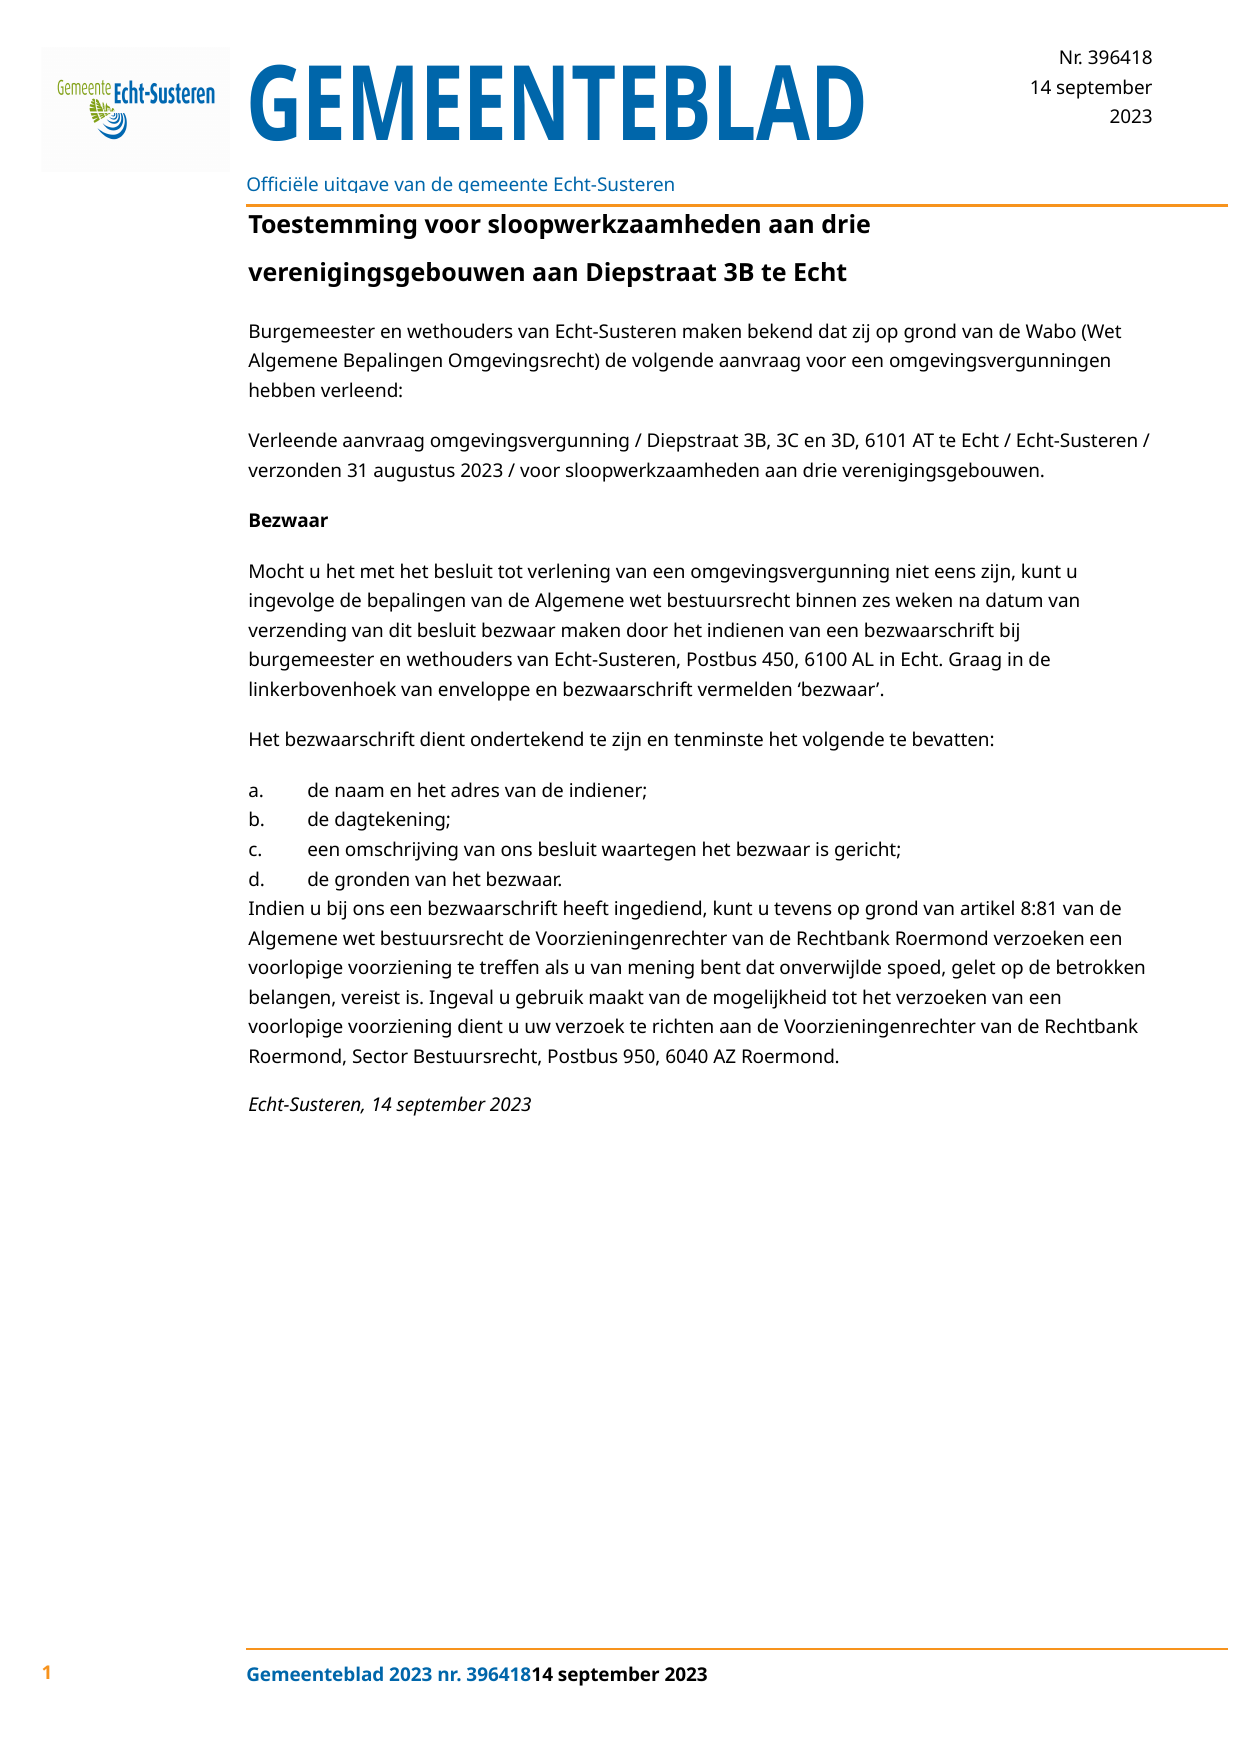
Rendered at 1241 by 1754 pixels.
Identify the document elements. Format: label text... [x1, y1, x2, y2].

list een omschrijving van ons besluit waartegen het bezwaar is gericht; [248, 836, 1152, 862]
text Mocht u het met het besluit tot verlening van een omgevingsvergunning niet eens zijn, kunt u ingevolge de bepalingen van de Algemene wet bestuursrecht binnen zes weken na datum van verzending van dit besluit bezwaar maken door het indienen van een bezwaarschrift bij burgemeester en wethouders van Echt-Susteren, Postbus 450, 6100 AL in Echt. Graag in de linkerbovenhoek van enveloppe en bezwaarschrift vermelden ‘bezwaar’. [248, 558, 1152, 702]
text Burgemeester en wethouders van Echt-Susteren maken bekend dat zij op grond van de Wabo (Wet Algemene Bepalingen Omgevingsrecht) de volgende aanvraag voor een omgevingsvergunningen hebben verleend: [248, 318, 1152, 403]
text Echt-Susteren, 14 september 2023 [248, 1091, 1152, 1117]
list de naam en het adres van de indiener; [248, 777, 1152, 803]
text Verleende aanvraag omgevingsvergunning / Diepstraat 3B, 3C en 3D, 6101 AT te Echt / Echt-Susteren / verzonden 31 augustus 2023 / voor sloopwerkzaamheden aan drie verenigingsgebouwen. [248, 427, 1152, 483]
picture [41, 47, 231, 172]
list de gronden van het bezwaar. [248, 866, 1152, 892]
text Bezwaar [248, 507, 1152, 533]
text Indien u bij ons een bezwaarschrift heeft ingediend, kunt u tevens op grond van artikel 8:81 van de Algemene wet bestuursrecht de Voorzieningenrechter van de Rechtbank Roermond verzoeken een voorlopige voorziening te treffen als u van mening bent dat onverwijlde spoed, gelet op de betrokken belangen, vereist is. Ingeval u gebruik maakt van de mogelijkheid tot het verzoeken van een voorlopige voorziening dient u uw verzoek te richten aan de Voorzieningenrechter van de Rechtbank Roermond, Sector Bestuursrecht, Postbus 950, 6040 AZ Roermond. [248, 895, 1152, 1069]
list de dagtekening; [248, 807, 1152, 832]
text Toestemming voor sloopwerkzaamheden aan drie verenigingsgebouwen aan Diepstraat 3B te Echt [248, 207, 1152, 288]
text Het bezwaarschrift dient ondertekend te zijn en tenminste het volgende te bevatten: [248, 727, 1152, 752]
